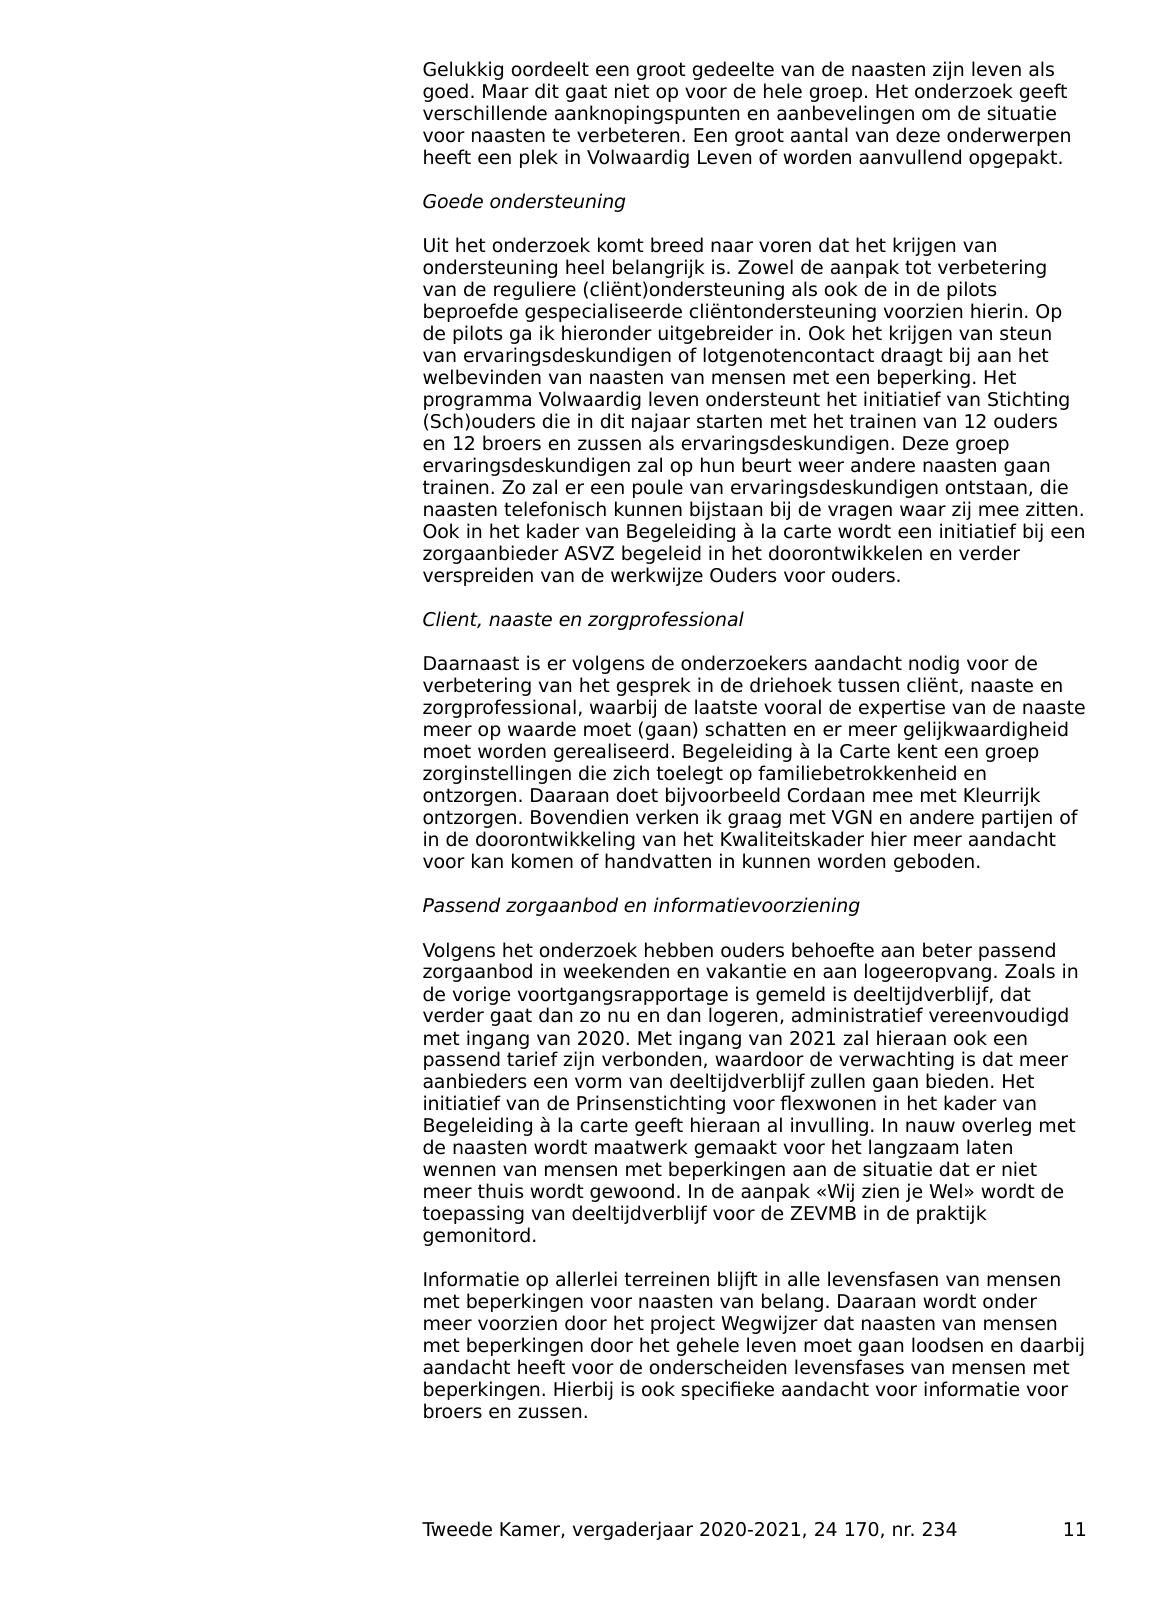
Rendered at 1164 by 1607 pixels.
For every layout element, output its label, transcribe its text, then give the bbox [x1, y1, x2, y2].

text Daarnaast is er volgens de onderzoekers aandacht nodig voor de verbetering van het gesprek in de driehoek tussen cliënt, naaste en zorgprofessional, waarbij de laatste vooral de expertise van de naaste meer op waarde moet (gaan) schatten en er meer gelijkwaardigheid moet worden gerealiseerd. Begeleiding à la Carte kent een groep zorginstellingen die zich toelegt op familiebetrokkenheid en ontzorgen. Daaraan doet bijvoorbeeld Cordaan mee met Kleurrijk ontzorgen. Bovendien verken ik graag met VGN en andere partijen of in de doorontwikkeling van het Kwaliteitskader hier meer aandacht voor kan komen of handvatten in kunnen worden geboden. [422, 653, 1087, 873]
subtitle Goede ondersteuning [422, 191, 1087, 213]
subtitle Passend zorgaanbod en informatievoorziening [422, 895, 1087, 917]
text Uit het onderzoek komt breed naar voren dat het krijgen van ondersteuning heel belangrijk is. Zowel de aanpak tot verbetering van de reguliere (cliënt)ondersteuning als ook de in de pilots beproefde gespecialiseerde cliëntondersteuning voorzien hierin. Op de pilots ga ik hieronder uitgebreider in. Ook het krijgen van steun van ervaringsdeskundigen of lotgenotencontact draagt bij aan het welbevinden van naasten van mensen met een beperking. Het programma Volwaardig leven ondersteunt het initiatief van Stichting (Sch)ouders die in dit najaar starten met het trainen van 12 ouders en 12 broers en zussen als ervaringsdeskundigen. Deze groep ervaringsdeskundigen zal op hun beurt weer andere naasten gaan trainen. Zo zal er een poule van ervaringsdeskundigen ontstaan, die naasten telefonisch kunnen bijstaan bij de vragen waar zij mee zitten. Ook in het kader van Begeleiding à la carte wordt een initiatief bij een zorgaanbieder ASVZ begeleid in het doorontwikkelen en verder verspreiden van de werkwijze Ouders voor ouders. [422, 235, 1087, 587]
subtitle Client, naaste en zorgprofessional [422, 609, 1087, 631]
text Volgens het onderzoek hebben ouders behoefte aan beter passend zorgaanbod in weekenden en vakantie en aan logeeropvang. Zoals in de vorige voortgangsrapportage is gemeld is deeltijdverblijf, dat verder gaat dan zo nu en dan logeren, administratief vereenvoudigd met ingang van 2020. Met ingang van 2021 zal hieraan ook een passend tarief zijn verbonden, waardoor de verwachting is dat meer aanbieders een vorm van deeltijdverblijf zullen gaan bieden. Het initiatief van de Prinsenstichting voor flexwonen in het kader van Begeleiding à la carte geeft hieraan al invulling. In nauw overleg met de naasten wordt maatwerk gemaakt voor het langzaam laten wennen van mensen met beperkingen aan de situatie dat er niet meer thuis wordt gewoond. In de aanpak «Wij zien je Wel» wordt de toepassing van deeltijdverblijf voor de ZEVMB in de praktijk gemonitord. [422, 939, 1087, 1247]
text Informatie op allerlei terreinen blijft in alle levensfasen van mensen met beperkingen voor naasten van belang. Daaraan wordt onder meer voorzien door het project Wegwijzer dat naasten van mensen met beperkingen door het gehele leven moet gaan loodsen en daarbij aandacht heeft voor de onderscheiden levensfases van mensen met beperkingen. Hierbij is ook specifieke aandacht voor informatie voor broers en zussen. [422, 1269, 1087, 1423]
text Gelukkig oordeelt een groot gedeelte van de naasten zijn leven als goed. Maar dit gaat niet op voor de hele groep. Het onderzoek geeft verschillende aanknopingspunten en aanbevelingen om de situatie voor naasten te verbeteren. Een groot aantal van deze onderwerpen heeft een plek in Volwaardig Leven of worden aanvullend opgepakt. [422, 59, 1087, 169]
